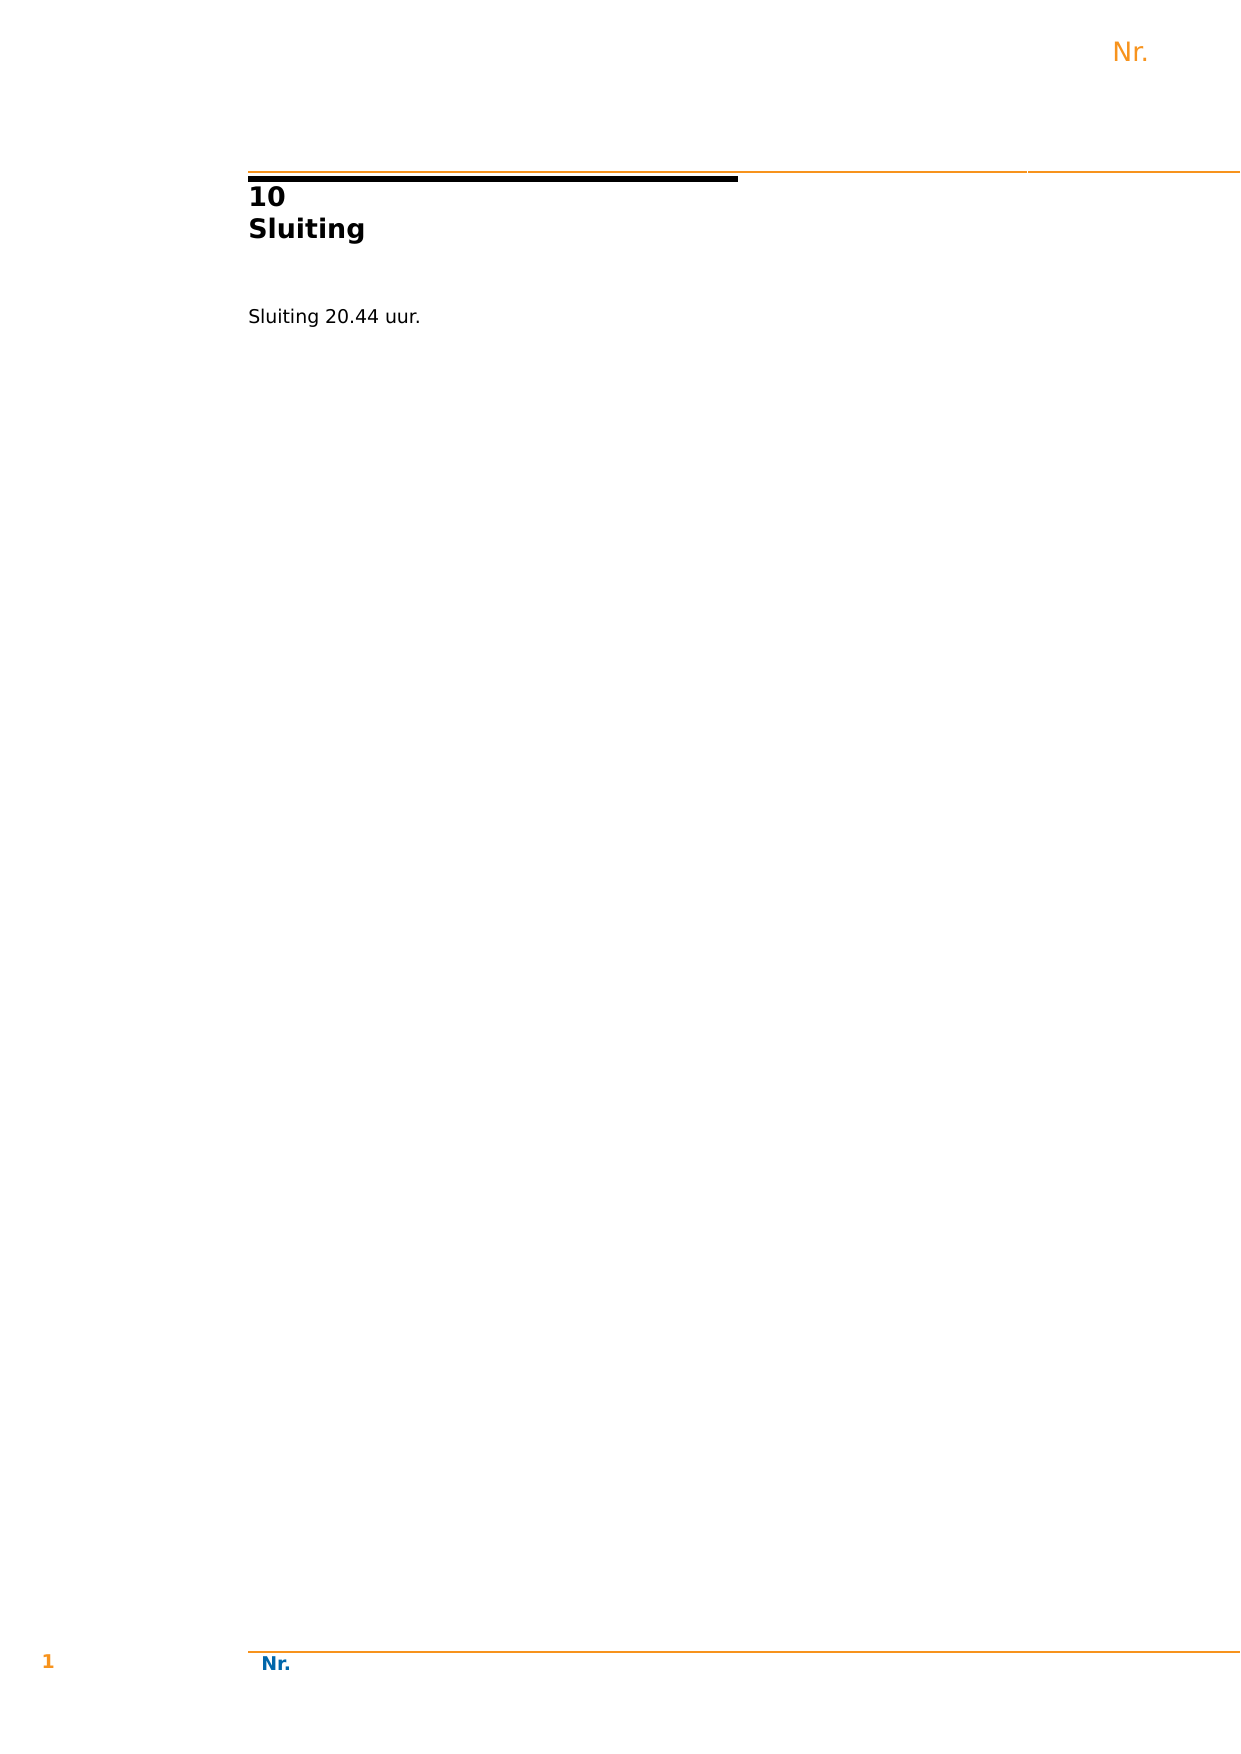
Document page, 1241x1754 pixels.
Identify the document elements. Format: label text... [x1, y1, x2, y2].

title 10 Sluiting [248, 182, 691, 244]
text Sluiting 20.44 uur. [248, 306, 691, 328]
